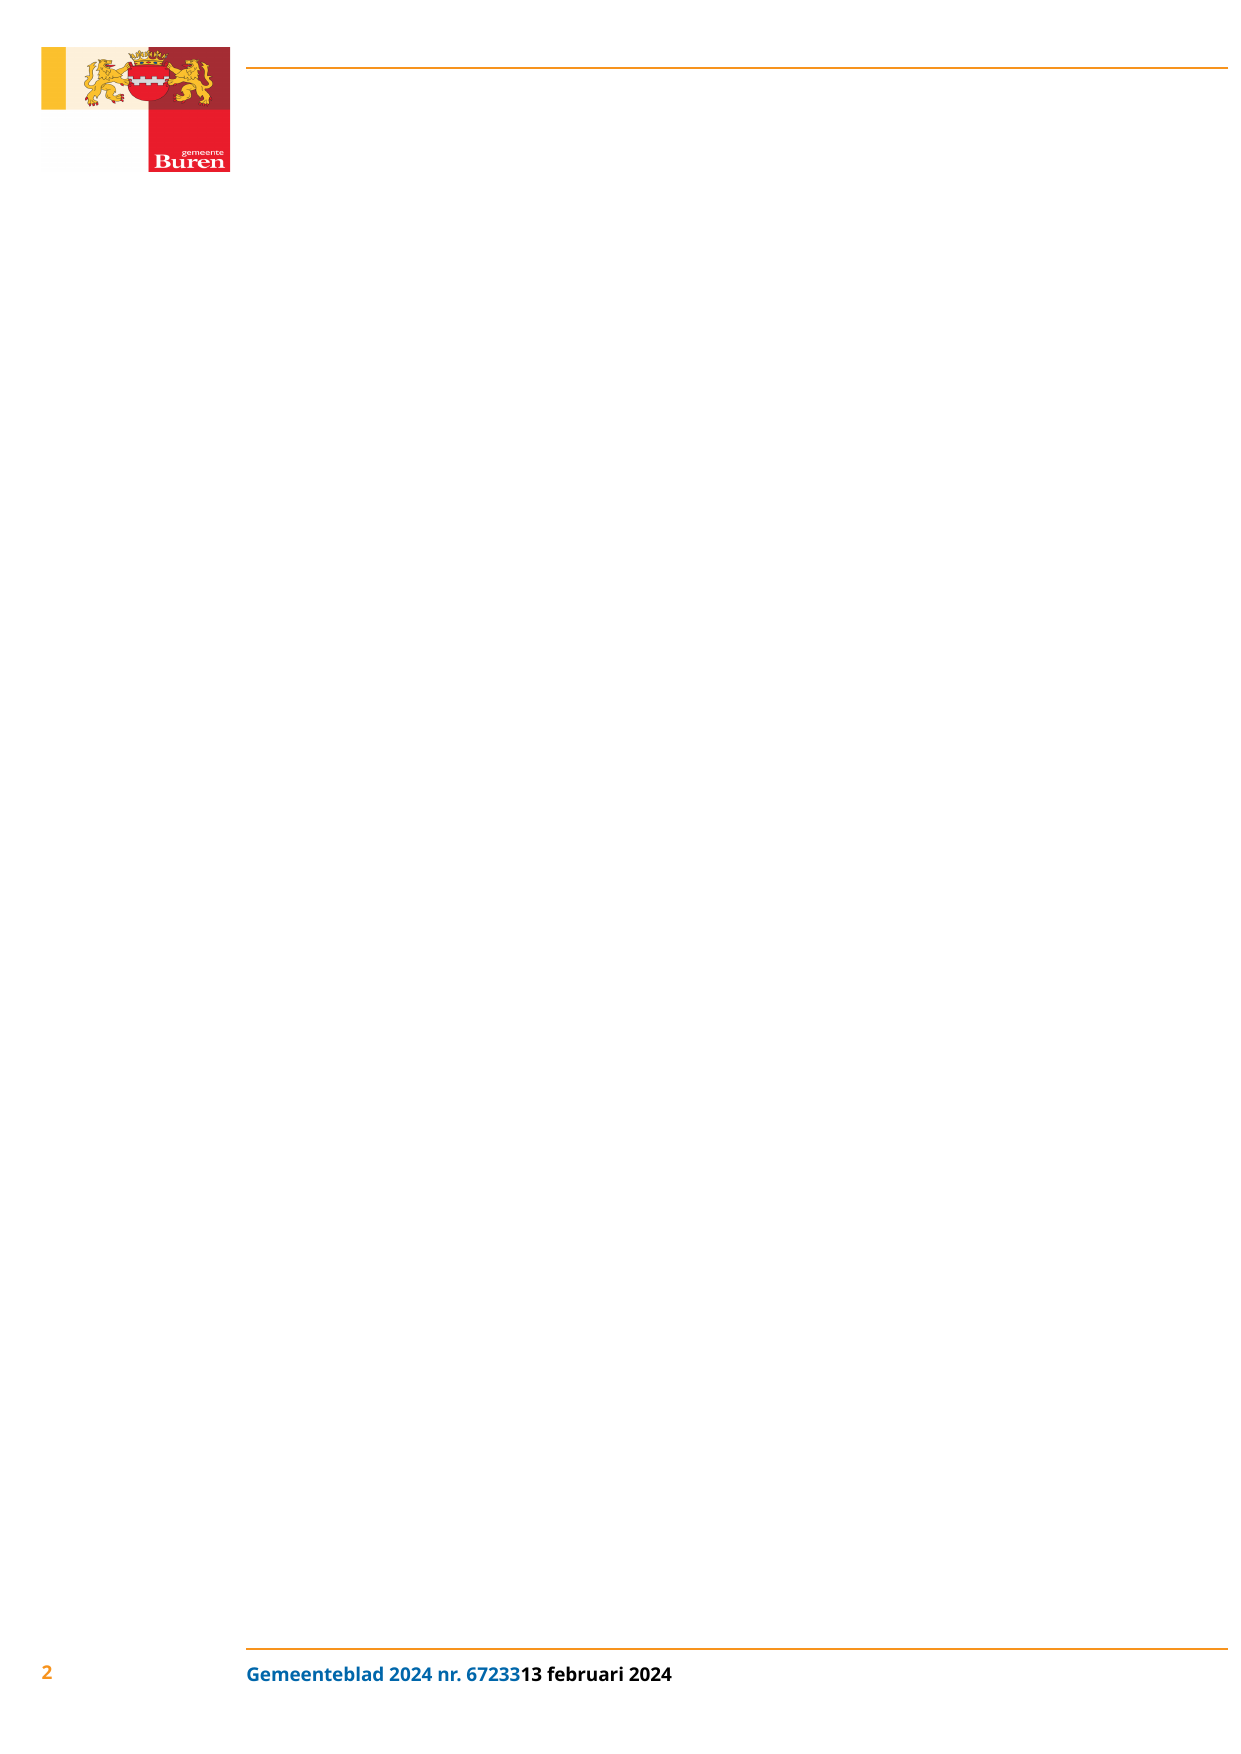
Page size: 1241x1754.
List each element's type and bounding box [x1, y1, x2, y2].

picture [41, 47, 231, 172]
